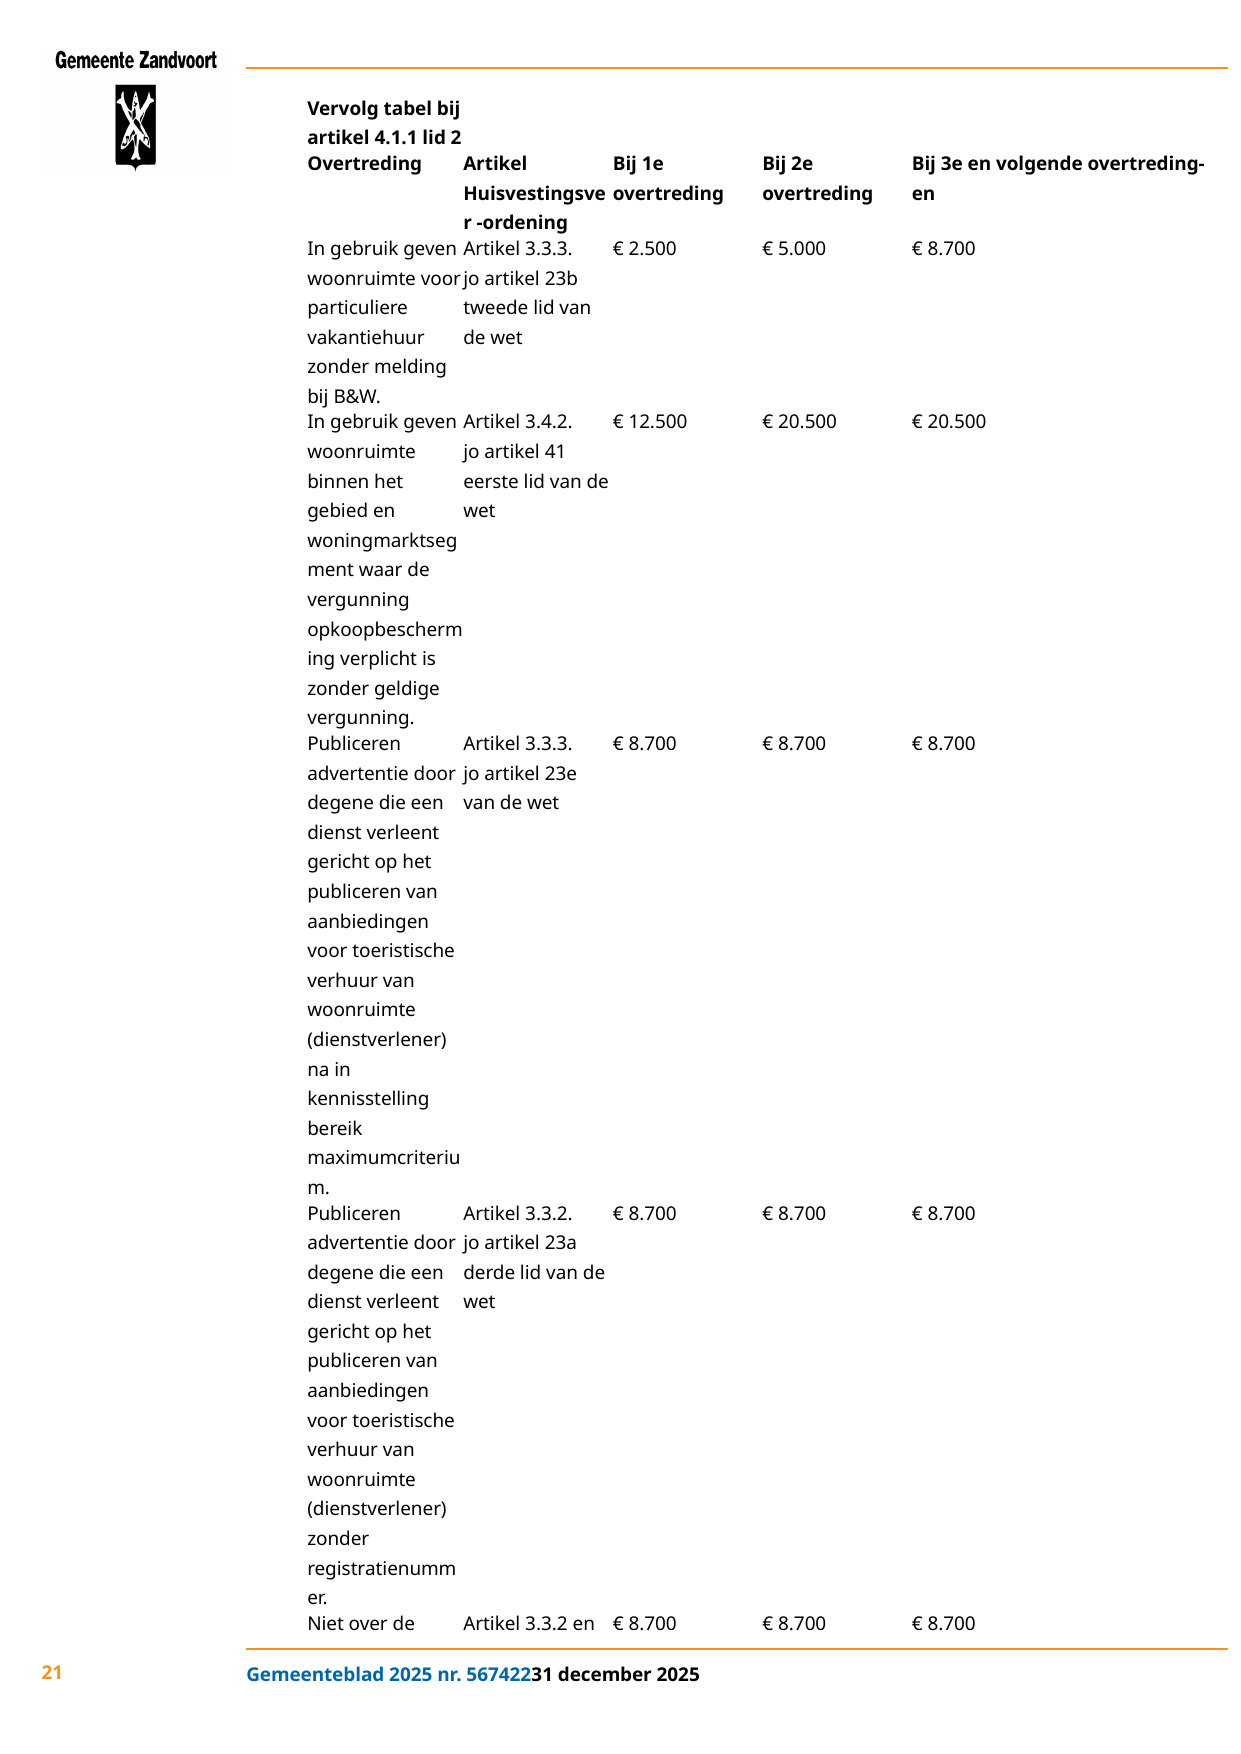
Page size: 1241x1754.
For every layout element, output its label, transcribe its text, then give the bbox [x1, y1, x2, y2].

table_cell € 8.700 [762, 730, 912, 1200]
table_cell Bij 2e overtreding [762, 150, 912, 235]
table_cell € 20.500 [762, 409, 912, 730]
table_cell Bij 3e en volgende overtreding-en [912, 150, 1211, 235]
table_cell Artikel Huisvestingsver -ordening [463, 150, 613, 235]
table_cell € 8.700 [912, 1200, 1211, 1610]
table_header [613, 95, 762, 150]
table_header [463, 95, 613, 150]
table_cell Artikel 3.4.2. jo artikel 41 eerste lid van de wet [463, 409, 613, 730]
table_cell Publiceren advertentie door degene die een dienst verleent gericht op het publiceren van aanbiedingen voor toeristische verhuur van woonruimte (dienstverlener) na in kennisstelling bereik maximumcriterium. [307, 730, 463, 1200]
table_cell Overtreding [307, 150, 463, 235]
table_cell € 8.700 [613, 1200, 762, 1610]
picture [41, 47, 231, 172]
table_cell Artikel 3.3.3. jo artikel 23b tweede lid van de wet [463, 235, 613, 409]
table_cell € 8.700 [912, 235, 1211, 409]
table_cell In gebruik geven woonruimte voor particuliere vakantiehuur zonder melding bij B&W. [307, 235, 463, 409]
table_cell € 20.500 [912, 409, 1211, 730]
table_header Vervolg tabel bij artikel 4.1.1 lid 2 [307, 95, 463, 150]
table_cell Publiceren advertentie door degene die een dienst verleent gericht op het publiceren van aanbiedingen voor toeristische verhuur van woonruimte (dienstverlener) zonder registratienummer. [307, 1200, 463, 1610]
table_cell In gebruik geven woonruimte binnen het gebied en woningmarktsegment waar de vergunning opkoopbescherming verplicht is zonder geldige vergunning. [307, 409, 463, 730]
table_cell Artikel 3.3.2. jo artikel 23a derde lid van de wet [463, 1200, 613, 1610]
table_cell € 12.500 [613, 409, 762, 730]
table_cell € 8.700 [762, 1200, 912, 1610]
table_header [762, 95, 912, 150]
table_cell Bij 1e overtreding [613, 150, 762, 235]
table_cell Artikel 3.3.3. jo artikel 23e van de wet [463, 730, 613, 1200]
table_cell € 8.700 [613, 730, 762, 1200]
table_cell € 5.000 [762, 235, 912, 409]
table_cell € 2.500 [613, 235, 762, 409]
table_header [912, 95, 1211, 150]
table_cell € 8.700 [912, 730, 1211, 1200]
